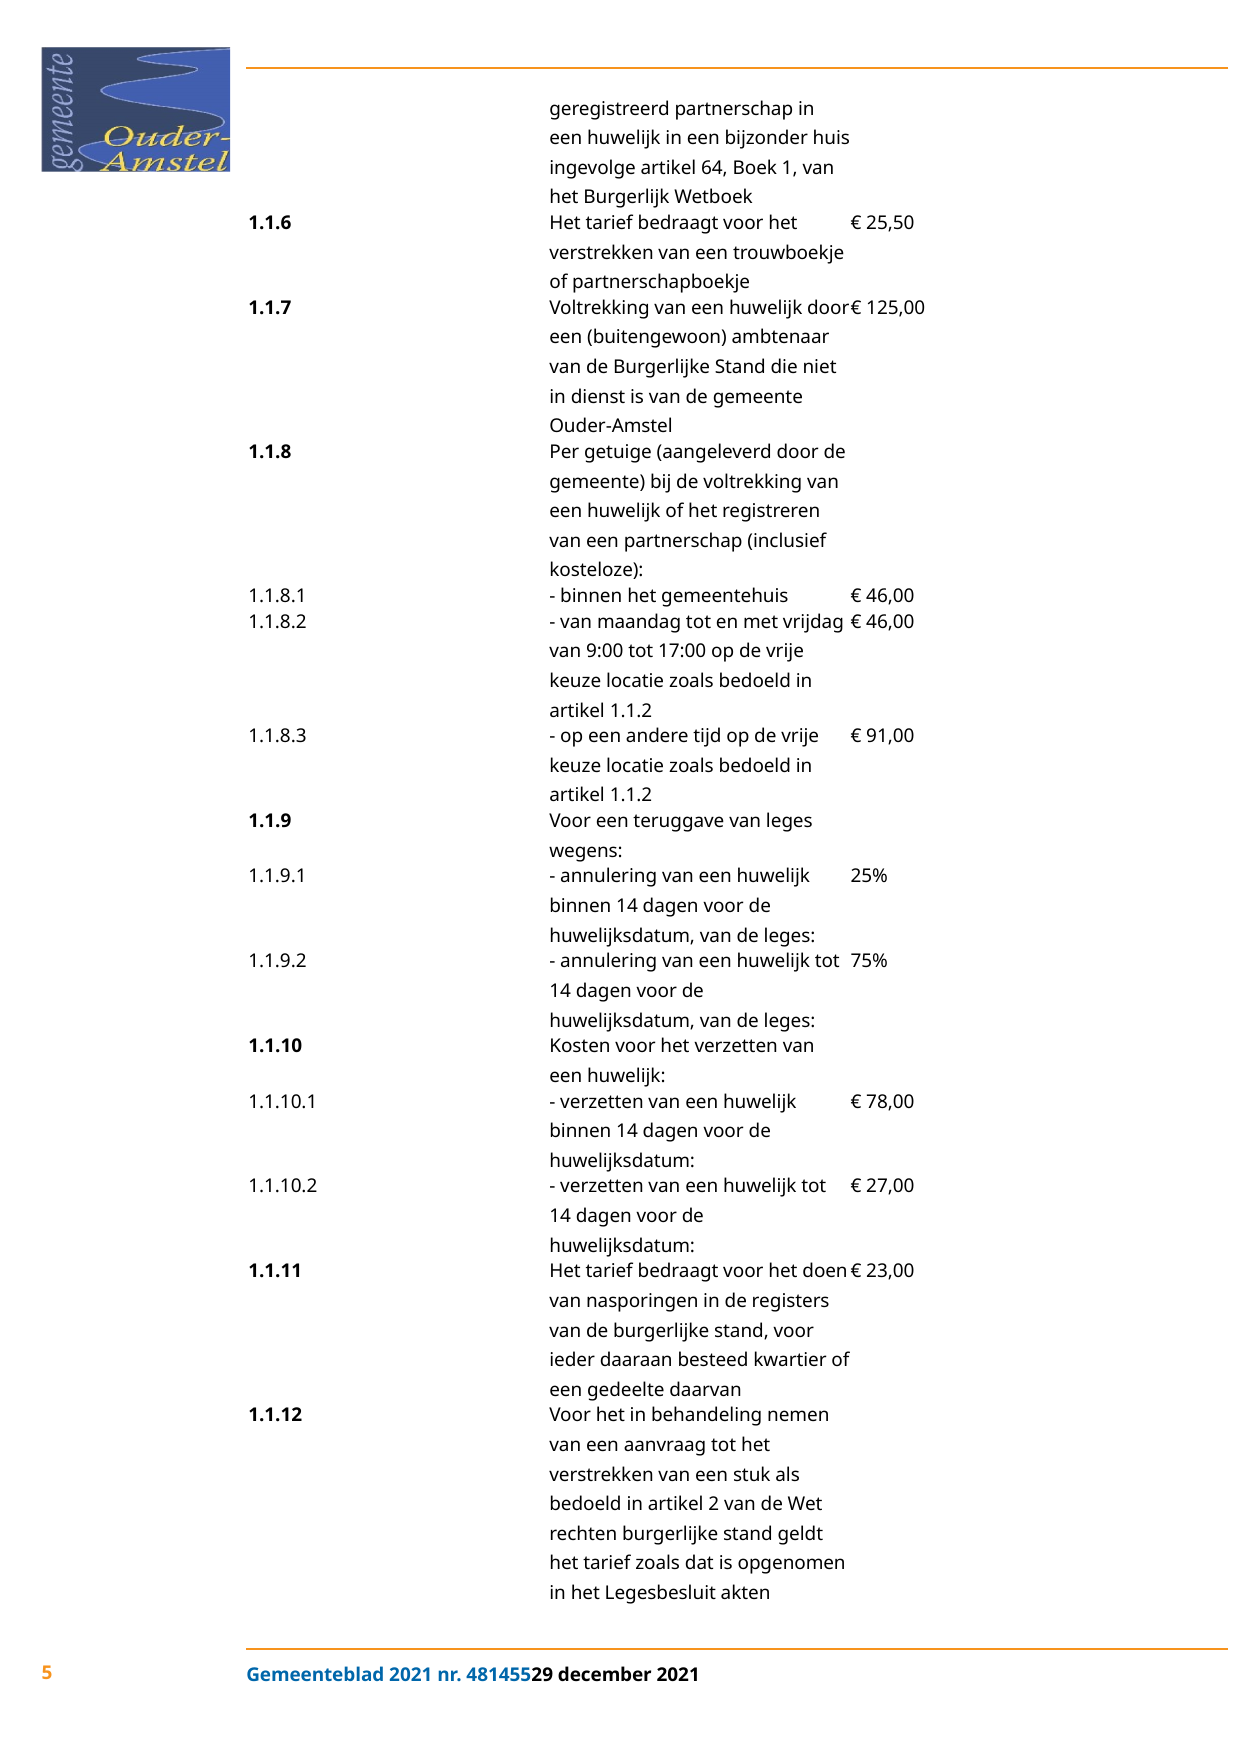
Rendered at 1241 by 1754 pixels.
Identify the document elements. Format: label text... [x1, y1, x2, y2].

table_cell € 78,00 [850, 1088, 1152, 1173]
table_cell 1.1.10 [248, 1033, 549, 1088]
table_cell - verzetten van een huwelijk binnen 14 dagen voor de huwelijksdatum: [549, 1088, 850, 1173]
table_cell 1.1.8.2 [248, 608, 549, 722]
table_cell 25% [850, 863, 1152, 948]
table_cell - annulering van een huwelijk binnen 14 dagen voor de huwelijksdatum, van de leges: [549, 863, 850, 948]
table_cell Het tarief bedraagt voor het doen van nasporingen in de registers van de burgerlijke stand, voor ieder daaraan besteed kwartier of een gedeelte daarvan [549, 1258, 850, 1402]
table_cell Voltrekking van een huwelijk door een (buitengewoon) ambtenaar van de Burgerlijke Stand die niet in dienst is van de gemeente Ouder-Amstel [549, 294, 850, 438]
table_cell 1.1.9.1 [248, 863, 549, 948]
table_cell € 46,00 [850, 608, 1152, 722]
table_cell - van maandag tot en met vrijdag van 9:00 tot 17:00 op de vrije keuze locatie zoals bedoeld in artikel 1.1.2 [549, 608, 850, 722]
table_cell € 125,00 [850, 294, 1152, 438]
table_cell 75% [850, 948, 1152, 1032]
picture [41, 47, 231, 172]
table_cell [850, 808, 1152, 863]
table_cell [850, 1402, 1152, 1605]
table_cell 1.1.8.3 [248, 723, 549, 807]
table_cell € 23,00 [850, 1258, 1152, 1402]
table_cell [850, 95, 1152, 209]
table_cell [248, 95, 549, 209]
table_cell Het tarief bedraagt voor het verstrekken van een trouwboekje of partnerschapboekje [549, 209, 850, 294]
table_cell 1.1.11 [248, 1258, 549, 1402]
table_cell 1.1.9.2 [248, 948, 549, 1032]
table_cell Voor een teruggave van leges wegens: [549, 808, 850, 863]
table_cell Kosten voor het verzetten van een huwelijk: [549, 1033, 850, 1088]
table_cell [850, 1033, 1152, 1088]
table_cell 1.1.6 [248, 209, 549, 294]
table_cell - annulering van een huwelijk tot 14 dagen voor de huwelijksdatum, van de leges: [549, 948, 850, 1032]
table_cell 1.1.10.2 [248, 1173, 549, 1258]
table_cell € 91,00 [850, 723, 1152, 807]
table_cell 1.1.10.1 [248, 1088, 549, 1173]
table_cell - binnen het gemeentehuis [549, 582, 850, 608]
table_cell [850, 438, 1152, 582]
table_cell 1.1.12 [248, 1402, 549, 1605]
table_cell 1.1.8.1 [248, 582, 549, 608]
table_cell - op een andere tijd op de vrije keuze locatie zoals bedoeld in artikel 1.1.2 [549, 723, 850, 807]
table_cell geregistreerd partnerschap in een huwelijk in een bijzonder huis ingevolge artikel 64, Boek 1, van het Burgerlijk Wetboek [549, 95, 850, 209]
table_cell Voor het in behandeling nemen van een aanvraag tot het verstrekken van een stuk als bedoeld in artikel 2 van de Wet rechten burgerlijke stand geldt het tarief zoals dat is opgenomen in het Legesbesluit akten [549, 1402, 850, 1605]
table_cell 1.1.8 [248, 438, 549, 582]
table_cell - verzetten van een huwelijk tot 14 dagen voor de huwelijksdatum: [549, 1173, 850, 1258]
table_cell € 27,00 [850, 1173, 1152, 1258]
table_cell 1.1.7 [248, 294, 549, 438]
table_cell € 46,00 [850, 582, 1152, 608]
table_cell Per getuige (aangeleverd door de gemeente) bij de voltrekking van een huwelijk of het registreren van een partnerschap (inclusief kosteloze): [549, 438, 850, 582]
table_cell € 25,50 [850, 209, 1152, 294]
table_cell 1.1.9 [248, 808, 549, 863]
